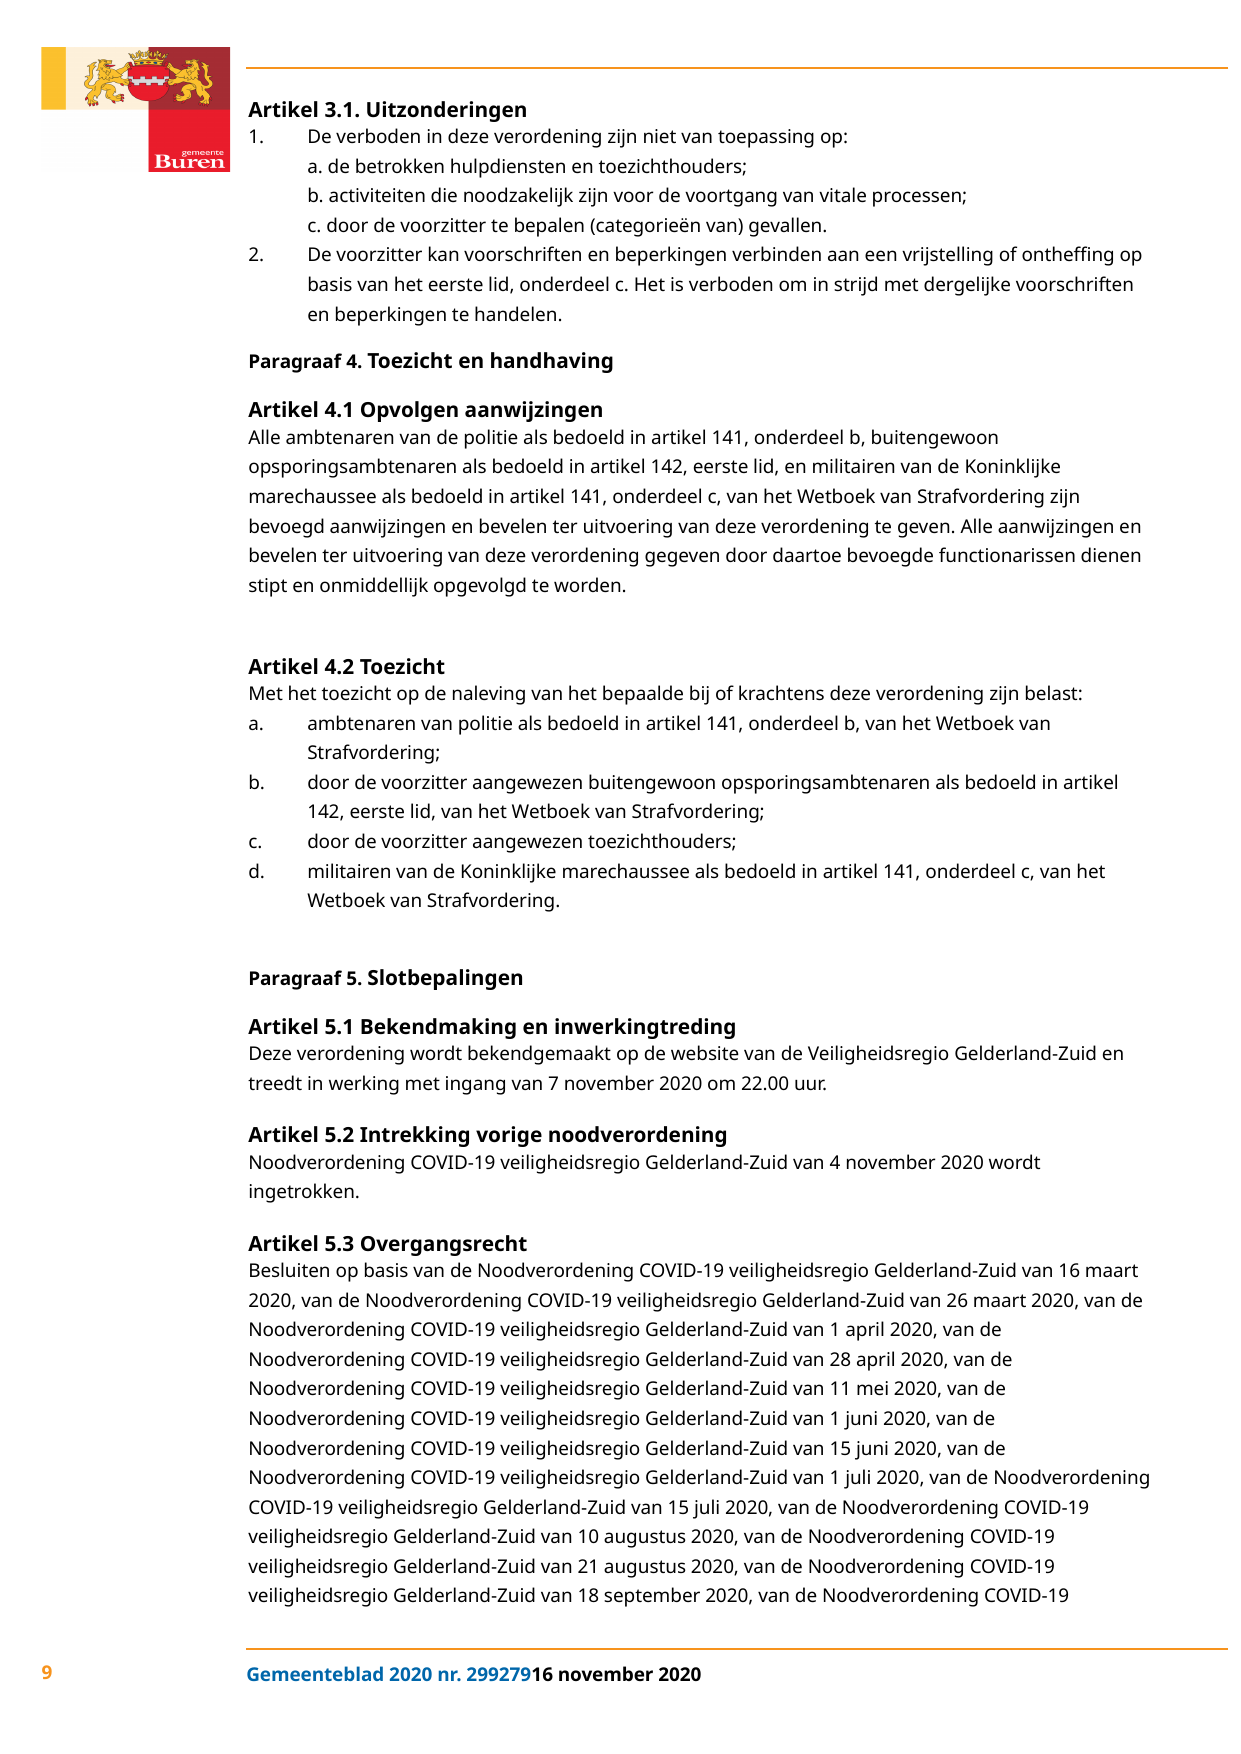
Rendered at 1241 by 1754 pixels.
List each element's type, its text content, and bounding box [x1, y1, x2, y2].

list De voorzitter kan voorschriften en beperkingen verbinden aan een vrijstelling of ontheffing op basis van het eerste lid, onderdeel c. Het is verboden om in strijd met dergelijke voorschriften en beperkingen te handelen. [248, 242, 1152, 326]
text Artikel 4.2 Toezicht [248, 652, 1152, 680]
text Noodverordening COVID-19 veiligheidsregio Gelderland-Zuid van 4 november 2020 wordt ingetrokken. [248, 1149, 1152, 1204]
text Paragraaf 5. Slotbepalingen [248, 963, 1152, 991]
list ambtenaren van politie als bedoeld in artikel 141, onderdeel b, van het Wetboek van Strafvordering; [248, 710, 1152, 765]
text Artikel 5.1 Bekendmaking en inwerkingtreding [248, 1012, 1152, 1040]
list c. door de voorzitter te bepalen (categorieën van) gevallen. [248, 212, 1152, 238]
text Artikel 4.1 Opvolgen aanwijzingen [248, 396, 1152, 424]
text Alle ambtenaren van de politie als bedoeld in artikel 141, onderdeel b, buitengewoon opsporingsambtenaren als bedoeld in artikel 142, eerste lid, en militairen van de Koninklijke marechaussee als bedoeld in artikel 141, onderdeel c, van het Wetboek van Strafvordering zijn bevoegd aanwijzingen en bevelen ter uitvoering van deze verordening te geven. Alle aanwijzingen en bevelen ter uitvoering van deze verordening gegeven door daartoe bevoegde functionarissen dienen stipt en onmiddellijk opgevolgd te worden. [248, 424, 1152, 598]
text Deze verordening wordt bekendgemaakt op de website van de Veiligheidsregio Gelderland-Zuid en treedt in werking met ingang van 7 november 2020 om 22.00 uur. [248, 1040, 1152, 1096]
text Artikel 3.1. Uitzonderingen [248, 95, 1152, 123]
list a. de betrokken hulpdiensten en toezichthouders; [248, 153, 1152, 178]
text Besluiten op basis van de Noodverordening COVID-19 veiligheidsregio Gelderland-Zuid van 16 maart 2020, van de Noodverordening COVID-19 veiligheidsregio Gelderland-Zuid van 26 maart 2020, van de Noodverordening COVID-19 veiligheidsregio Gelderland-Zuid van 1 april 2020, van de Noodverordening COVID-19 veiligheidsregio Gelderland-Zuid van 28 april 2020, van de Noodverordening COVID-19 veiligheidsregio Gelderland-Zuid van 11 mei 2020, van de Noodverordening COVID-19 veiligheidsregio Gelderland-Zuid van 1 juni 2020, van de Noodverordening COVID-19 veiligheidsregio Gelderland-Zuid van 15 juni 2020, van de Noodverordening COVID-19 veiligheidsregio Gelderland-Zuid van 1 juli 2020, van de Noodverordening COVID-19 veiligheidsregio Gelderland-Zuid van 15 juli 2020, van de Noodverordening COVID-19 veiligheidsregio Gelderland-Zuid van 10 augustus 2020, van de Noodverordening COVID-19 veiligheidsregio Gelderland-Zuid van 21 augustus 2020, van de Noodverordening COVID-19 veiligheidsregio Gelderland-Zuid van 18 september 2020, van de Noodverordening COVID-19 [248, 1257, 1152, 1608]
picture [41, 47, 231, 172]
list door de voorzitter aangewezen toezichthouders; [248, 828, 1152, 854]
text Met het toezicht op de naleving van het bepaalde bij of krachtens deze verordening zijn belast: [248, 680, 1152, 706]
list militairen van de Koninklijke marechaussee als bedoeld in artikel 141, onderdeel c, van het Wetboek van Strafvordering. [248, 858, 1152, 913]
list De verboden in deze verordening zijn niet van toepassing op: [248, 123, 1152, 149]
list door de voorzitter aangewezen buitengewoon opsporingsambtenaren als bedoeld in artikel 142, eerste lid, van het Wetboek van Strafvordering; [248, 769, 1152, 824]
list b. activiteiten die noodzakelijk zijn voor de voortgang van vitale processen; [248, 182, 1152, 208]
text Artikel 5.2 Intrekking vorige noodverordening [248, 1120, 1152, 1149]
text Artikel 5.3 Overgangsrecht [248, 1229, 1152, 1257]
text Paragraaf 4. Toezicht en handhaving [248, 346, 1152, 375]
